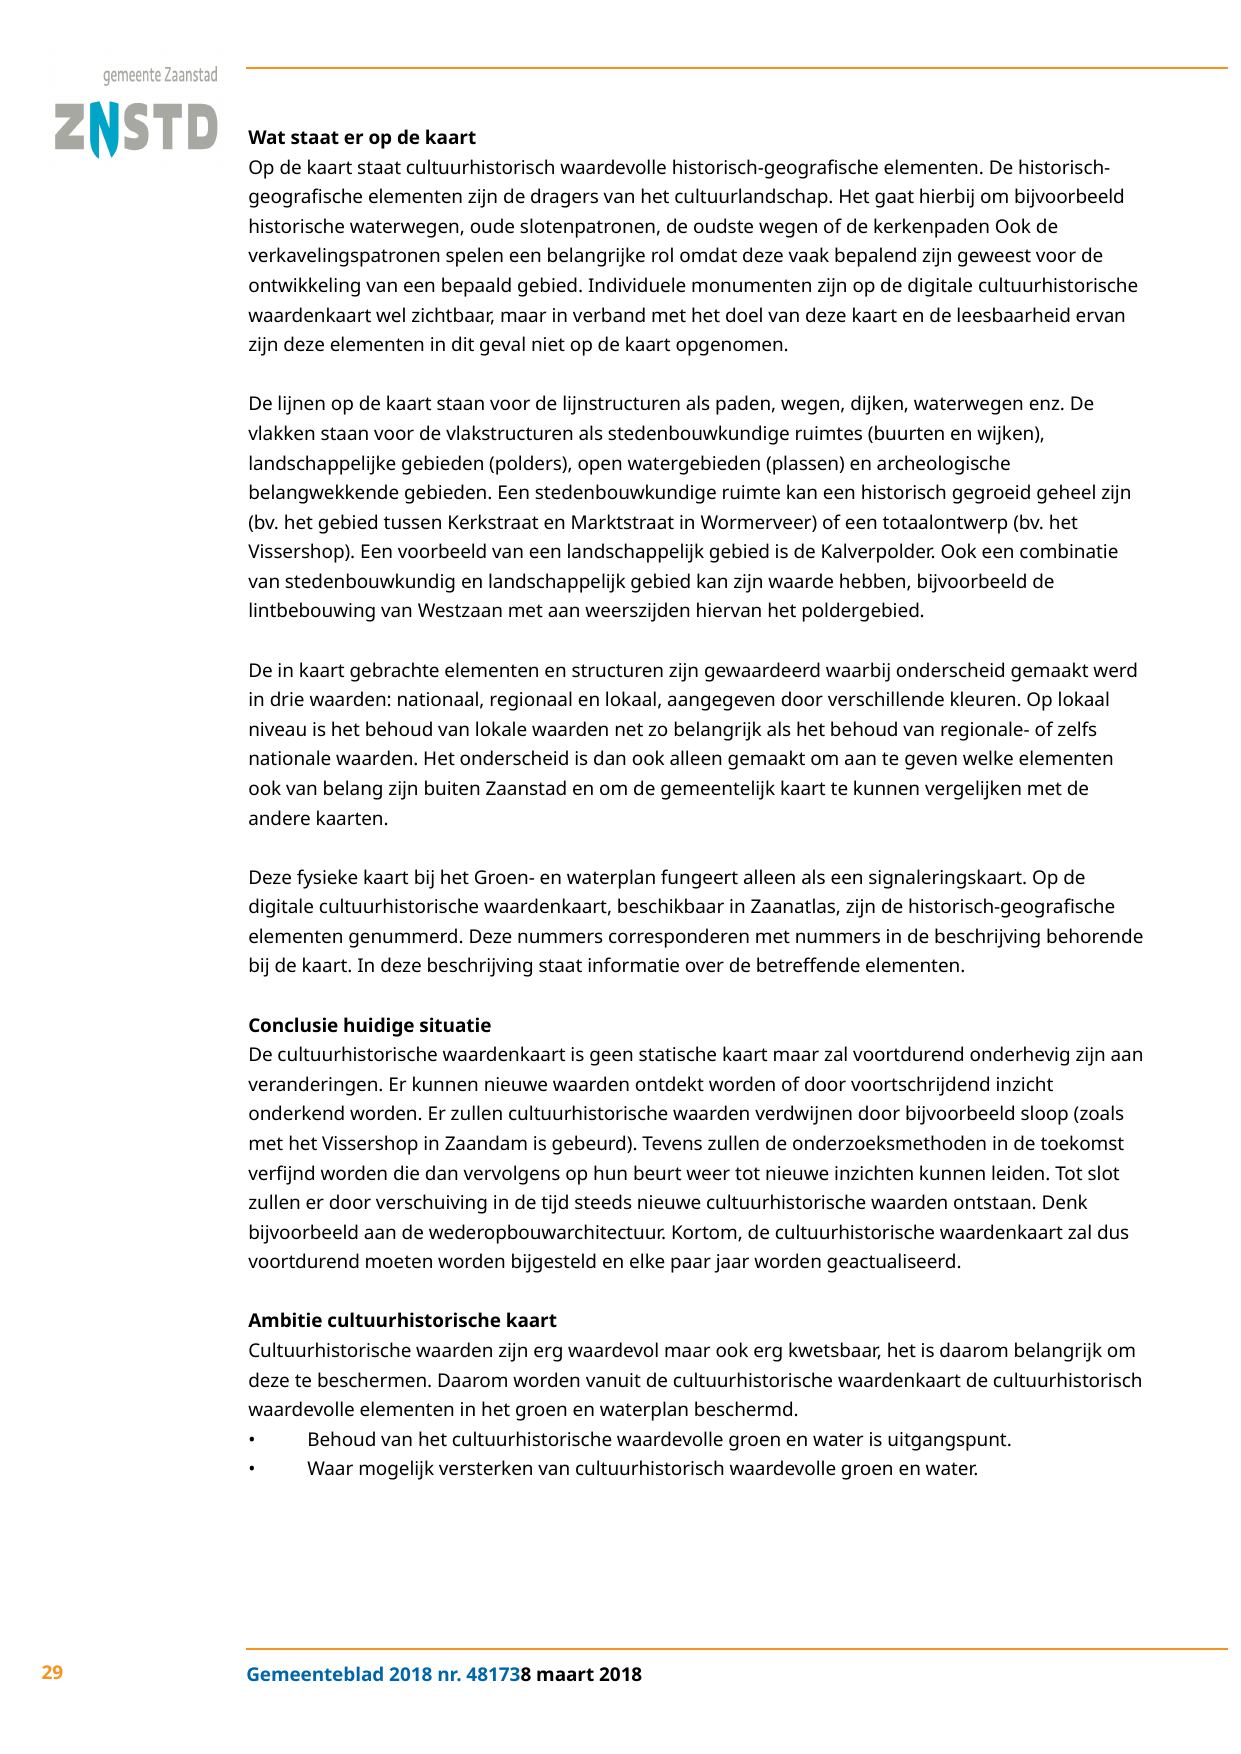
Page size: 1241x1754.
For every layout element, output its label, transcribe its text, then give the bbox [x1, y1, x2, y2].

text De lijnen op de kaart staan voor de lijnstructuren als paden, wegen, dijken, waterwegen enz. De vlakken staan voor de vlakstructuren als stedenbouwkundige ruimtes (buurten en wijken), landschappelijke gebieden (polders), open watergebieden (plassen) en archeologische belangwekkende gebieden. Een stedenbouwkundige ruimte kan een historisch gegroeid geheel zijn (bv. het gebied tussen Kerkstraat en Marktstraat in Wormerveer) of een totaalontwerp (bv. het Vissershop). Een voorbeeld van een landschappelijk gebied is de Kalverpolder. Ook een combinatie van stedenbouwkundig en landschappelijk gebied kan zijn waarde hebben, bijvoorbeeld de lintbebouwing van Westzaan met aan weerszijden hiervan het poldergebied. [248, 391, 1152, 623]
text De in kaart gebrachte elementen en structuren zijn gewaardeerd waarbij onderscheid gemaakt werd in drie waarden: nationaal, regionaal en lokaal, aangegeven door verschillende kleuren. Op lokaal niveau is het behoud van lokale waarden net zo belangrijk als het behoud van regionale- of zelfs nationale waarden. Het onderscheid is dan ook alleen gemaakt om aan te geven welke elementen ook van belang zijn buiten Zaanstad en om de gemeentelijk kaart te kunnen vergelijken met de andere kaarten. [248, 657, 1152, 831]
text Wat staat er op de kaart [248, 124, 1152, 150]
list Behoud van het cultuurhistorische waardevolle groen en water is uitgangspunt. [248, 1426, 1152, 1452]
picture [41, 47, 231, 172]
text Cultuurhistorische waarden zijn erg waardevol maar ook erg kwetsbaar, het is daarom belangrijk om deze te beschermen. Daarom worden vanuit de cultuurhistorische waardenkaart de cultuurhistorisch waardevolle elementen in het groen en waterplan beschermd. [248, 1337, 1152, 1422]
text Deze fysieke kaart bij het Groen- en waterplan fungeert alleen als een signaleringskaart. Op de digitale cultuurhistorische waardenkaart, beschikbaar in Zaanatlas, zijn de historisch-geografische elementen genummerd. Deze nummers corresponderen met nummers in de beschrijving behorende bij de kaart. In deze beschrijving staat informatie over de betreffende elementen. [248, 864, 1152, 978]
text Conclusie huidige situatie [248, 1012, 1152, 1038]
text Op de kaart staat cultuurhistorisch waardevolle historisch-geografische elementen. De historisch-geografische elementen zijn de dragers van het cultuurlandschap. Het gaat hierbij om bijvoorbeeld historische waterwegen, oude slotenpatronen, de oudste wegen of de kerkenpaden Ook de verkavelingspatronen spelen een belangrijke rol omdat deze vaak bepalend zijn geweest voor de ontwikkeling van een bepaald gebied. Individuele monumenten zijn op de digitale cultuurhistorische waardenkaart wel zichtbaar, maar in verband met het doel van deze kaart en de leesbaarheid ervan zijn deze elementen in dit geval niet op de kaart opgenomen. [248, 154, 1152, 357]
text De cultuurhistorische waardenkaart is geen statische kaart maar zal voortdurend onderhevig zijn aan veranderingen. Er kunnen nieuwe waarden ontdekt worden of door voortschrijdend inzicht onderkend worden. Er zullen cultuurhistorische waarden verdwijnen door bijvoorbeeld sloop (zoals met het Vissershop in Zaandam is gebeurd). Tevens zullen de onderzoeksmethoden in de toekomst verfijnd worden die dan vervolgens op hun beurt weer tot nieuwe inzichten kunnen leiden. Tot slot zullen er door verschuiving in de tijd steeds nieuwe cultuurhistorische waarden ontstaan. Denk bijvoorbeeld aan de wederopbouwarchitectuur. Kortom, de cultuurhistorische waardenkaart zal dus voortdurend moeten worden bijgesteld en elke paar jaar worden geactualiseerd. [248, 1041, 1152, 1274]
list Waar mogelijk versterken van cultuurhistorisch waardevolle groen en water. [248, 1456, 1152, 1481]
text Ambitie cultuurhistorische kaart [248, 1308, 1152, 1333]
